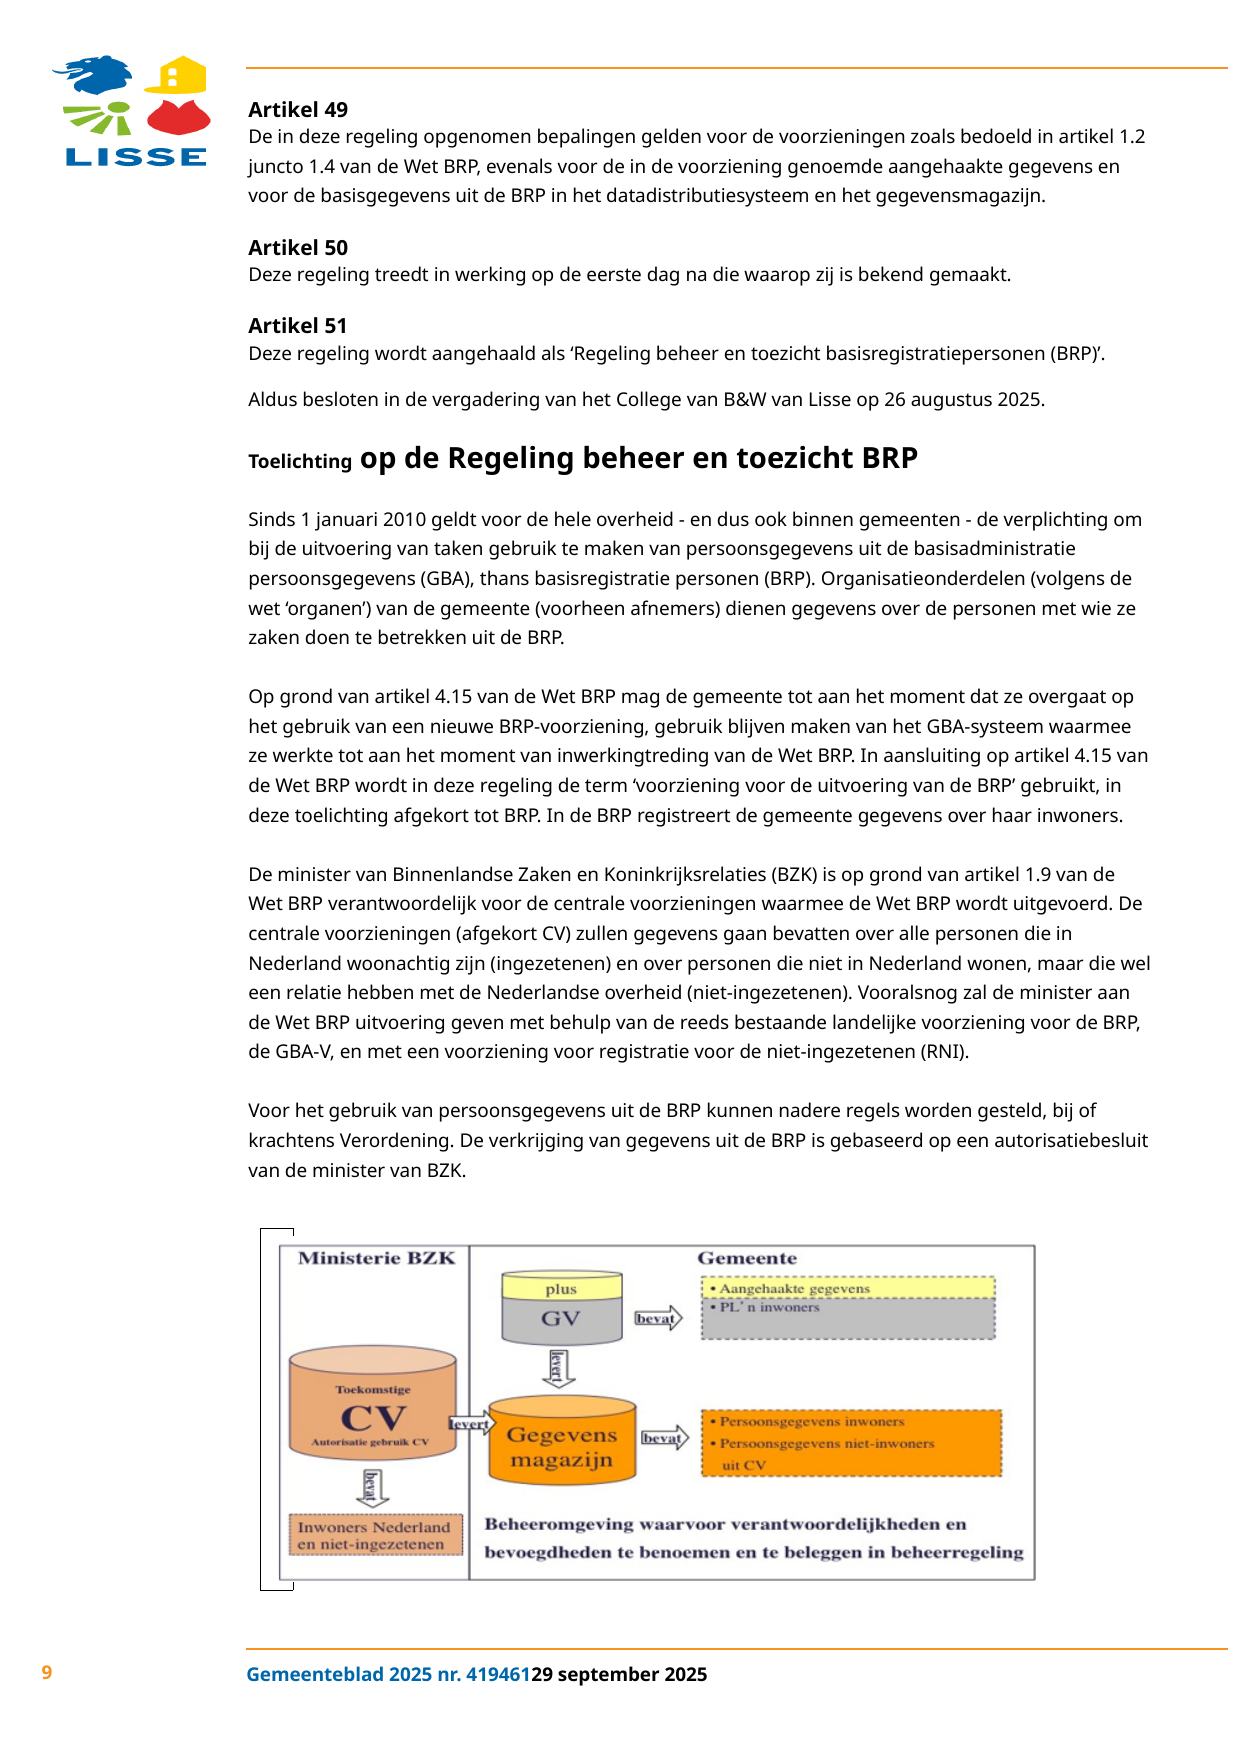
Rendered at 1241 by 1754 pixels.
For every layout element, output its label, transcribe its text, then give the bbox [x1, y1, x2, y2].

text Voor het gebruik van persoonsgegevens uit de BRP kunnen nadere regels worden gesteld, bij of krachtens Verordening. De verkrijging van gegevens uit de BRP is gebaseerd op een autorisatiebesluit van de minister van BZK. [248, 1098, 1152, 1183]
text Toelichting op de Regeling beheer en toezicht BRP [248, 437, 1152, 477]
text Artikel 51 [248, 312, 1152, 340]
text Aldus besloten in de vergadering van het College van B&W van Lisse op 26 augustus 2025. [248, 386, 1152, 411]
picture [268, 1236, 1037, 1582]
picture [41, 47, 231, 172]
text Artikel 49 [248, 95, 1152, 123]
text Deze regeling wordt aangehaald als ‘Regeling beheer en toezicht basisregistratiepersonen (BRP)’. [248, 340, 1152, 366]
text Deze regeling treedt in werking op de eerste dag na die waarop zij is bekend gemaakt. [248, 261, 1152, 287]
text De in deze regeling opgenomen bepalingen gelden voor de voorzieningen zoals bedoeld in artikel 1.2 juncto 1.4 van de Wet BRP, evenals voor de in de voorziening genoemde aangehaakte gegevens en voor de basisgegevens uit de BRP in het datadistributiesysteem en het gegevensmagazijn. [248, 123, 1152, 208]
text De minister van Binnenlandse Zaken en Koninkrijksrelaties (BZK) is op grond van artikel 1.9 van de Wet BRP verantwoordelijk voor de centrale voorzieningen waarmee de Wet BRP wordt uitgevoerd. De centrale voorzieningen (afgekort CV) zullen gegevens gaan bevatten over alle personen die in Nederland woonachtig zijn (ingezetenen) en over personen die niet in Nederland wonen, maar die wel een relatie hebben met de Nederlandse overheid (niet-ingezetenen). Vooralsnog zal de minister aan de Wet BRP uitvoering geven met behulp van de reeds bestaande landelijke voorziening voor de BRP, de GBA-V, en met een voorziening voor registratie voor de niet-ingezetenen (RNI). [248, 861, 1152, 1064]
text Op grond van artikel 4.15 van de Wet BRP mag de gemeente tot aan het moment dat ze overgaat op het gebruik van een nieuwe BRP-voorziening, gebruik blijven maken van het GBA-systeem waarmee ze werkte tot aan het moment van inwerkingtreding van de Wet BRP. In aansluiting op artikel 4.15 van de Wet BRP wordt in deze regeling de term ‘voorziening voor de uitvoering van de BRP’ gebruikt, in deze toelichting afgekort tot BRP. In de BRP registreert de gemeente gegevens over haar inwoners. [248, 683, 1152, 828]
text Artikel 50 [248, 233, 1152, 261]
text Sinds 1 januari 2010 geldt voor de hele overheid - en dus ook binnen gemeenten - de verplichting om bij de uitvoering van taken gebruik te maken van persoonsgegevens uit de basisadministratie persoonsgegevens (GBA), thans basisregistratie personen (BRP). Organisatieonderdelen (volgens de wet ‘organen’) van de gemeente (voorheen afnemers) dienen gegevens over de personen met wie ze zaken doen te betrekken uit de BRP. [248, 506, 1152, 650]
